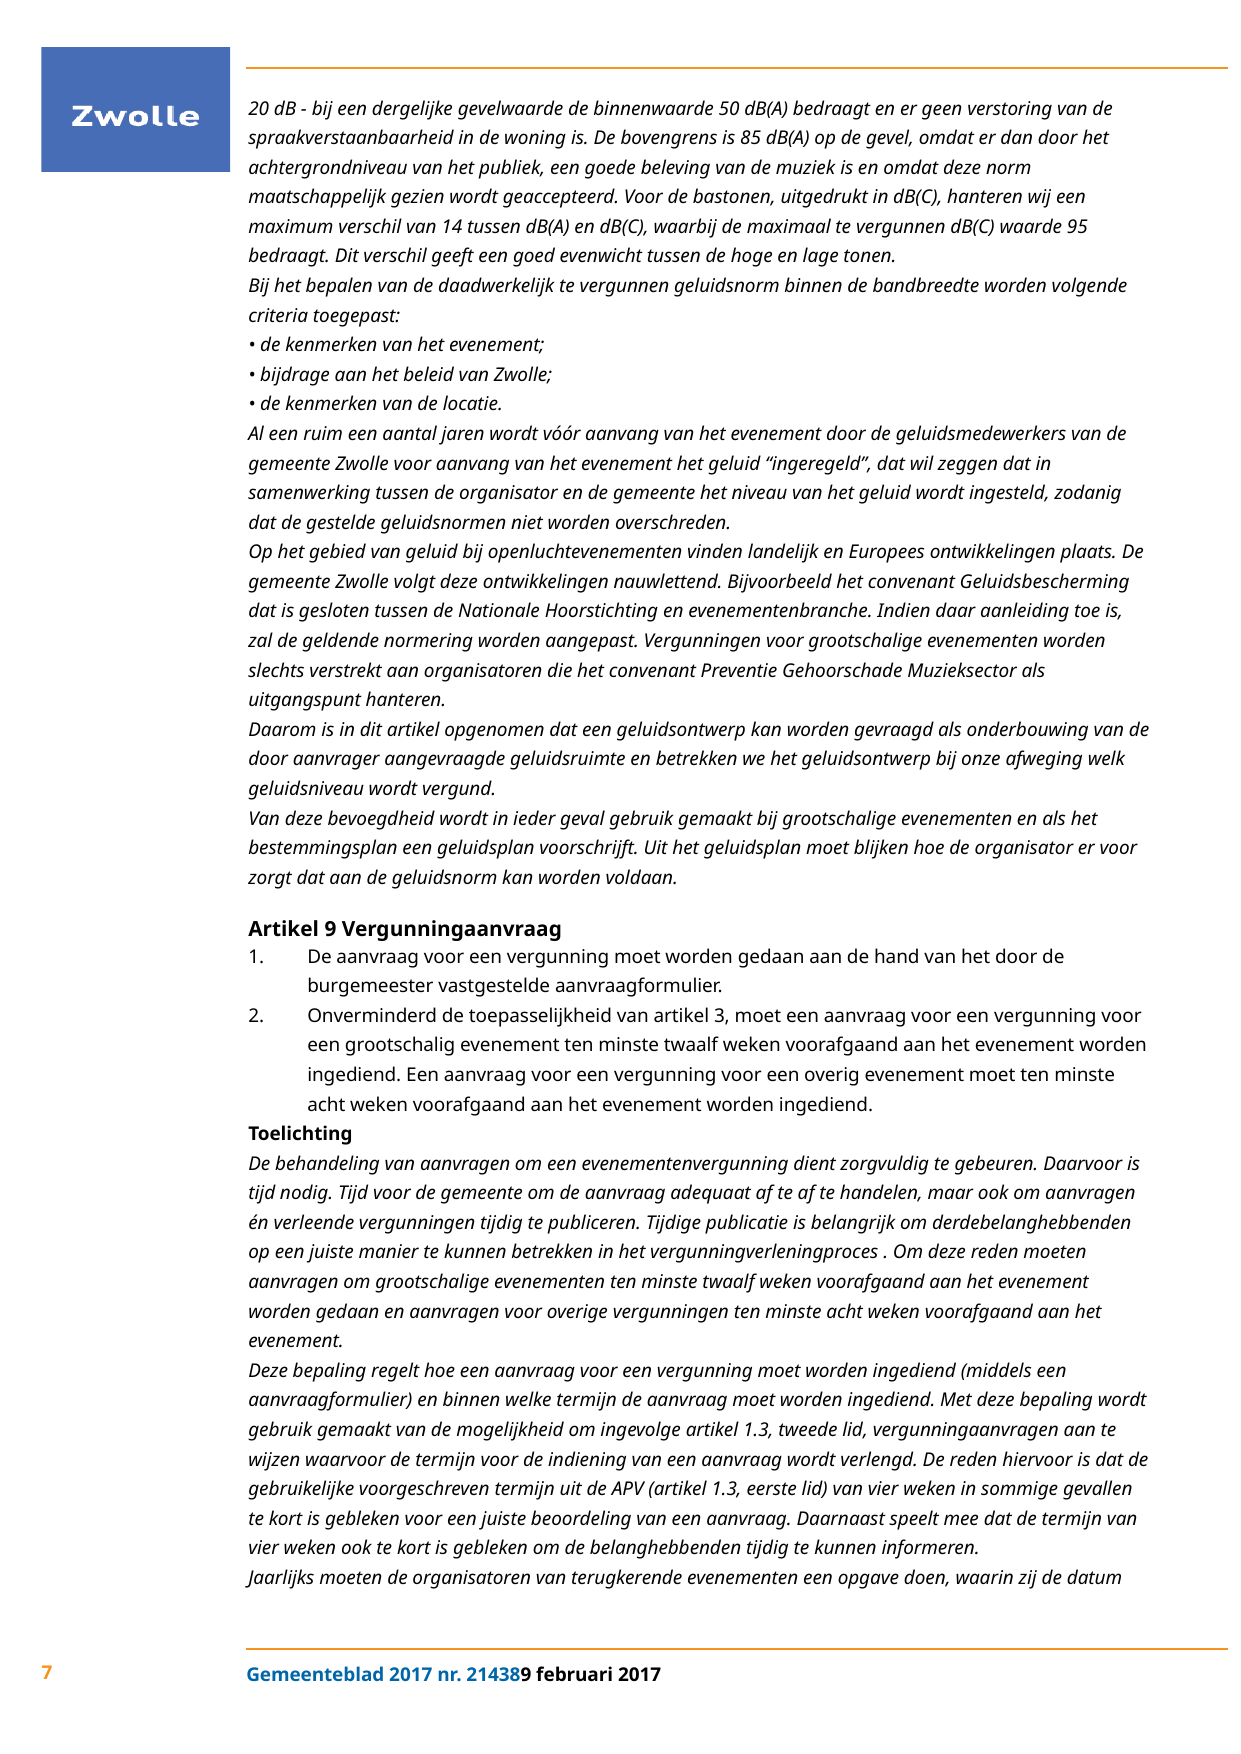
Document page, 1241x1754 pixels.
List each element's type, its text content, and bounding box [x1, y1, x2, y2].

list Onverminderd de toepasselijkheid van artikel 3, moet een aanvraag voor een vergunning voor een grootschalig evenement ten minste twaalf weken voorafgaand aan het evenement worden ingediend. Een aanvraag voor een vergunning voor een overig evenement moet ten minste acht weken voorafgaand aan het evenement worden ingediend. [248, 1002, 1152, 1116]
text Artikel 9 Vergunningaanvraag [248, 914, 1152, 943]
text Jaarlijks moeten de organisatoren van terugkerende evenementen een opgave doen, waarin zij de datum [248, 1564, 1152, 1590]
text De behandeling van aanvragen om een evenementenvergunning dient zorgvuldig te gebeuren. Daarvoor is tijd nodig. Tijd voor de gemeente om de aanvraag adequaat af te af te handelen, maar ook om aanvragen én verleende vergunningen tijdig te publiceren. Tijdige publicatie is belangrijk om derdebelanghebbenden op een juiste manier te kunnen betrekken in het vergunningverleningproces . Om deze reden moeten aanvragen om grootschalige evenementen ten minste twaalf weken voorafgaand aan het evenement worden gedaan en aanvragen voor overige vergunningen ten minste acht weken voorafgaand aan het evenement. [248, 1150, 1152, 1353]
text Toelichting [248, 1120, 1152, 1146]
text Deze bepaling regelt hoe een aanvraag voor een vergunning moet worden ingediend (middels een aanvraagformulier) en binnen welke termijn de aanvraag moet worden ingediend. Met deze bepaling wordt gebruik gemaakt van de mogelijkheid om ingevolge artikel 1.3, tweede lid, vergunningaanvragen aan te wijzen waarvoor de termijn voor de indiening van een aanvraag wordt verlengd. De reden hiervoor is dat de gebruikelijke voorgeschreven termijn uit de APV (artikel 1.3, eerste lid) van vier weken in sommige gevallen te kort is gebleken voor een juiste beoordeling van een aanvraag. Daarnaast speelt mee dat de termijn van vier weken ook te kort is gebleken om de belanghebbenden tijdig te kunnen informeren. [248, 1357, 1152, 1560]
list De aanvraag voor een vergunning moet worden gedaan aan de hand van het door de burgemeester vastgestelde aanvraagformulier. [248, 943, 1152, 998]
text • bijdrage aan het beleid van Zwolle; [248, 361, 1152, 387]
text • de kenmerken van het evenement; [248, 331, 1152, 357]
text • de kenmerken van de locatie. [248, 391, 1152, 416]
text Bij het bepalen van de daadwerkelijk te vergunnen geluidsnorm binnen de bandbreedte worden volgende criteria toegepast: [248, 272, 1152, 328]
text 20 dB - bij een dergelijke gevelwaarde de binnenwaarde 50 dB(A) bedraagt en er geen verstoring van de spraakverstaanbaarheid in de woning is. De bovengrens is 85 dB(A) op de gevel, omdat er dan door het achtergrondniveau van het publiek, een goede beleving van de muziek is en omdat deze norm maatschappelijk gezien wordt geaccepteerd. Voor de bastonen, uitgedrukt in dB(C), hanteren wij een maximum verschil van 14 tussen dB(A) en dB(C), waarbij de maximaal te vergunnen dB(C) waarde 95 bedraagt. Dit verschil geeft een goed evenwicht tussen de hoge en lage tonen. [248, 95, 1152, 268]
text Al een ruim een aantal jaren wordt vóór aanvang van het evenement door de geluidsmedewerkers van de gemeente Zwolle voor aanvang van het evenement het geluid “ingeregeld”, dat wil zeggen dat in samenwerking tussen de organisator en de gemeente het niveau van het geluid wordt ingesteld, zodanig dat de gestelde geluidsnormen niet worden overschreden. [248, 420, 1152, 535]
text Daarom is in dit artikel opgenomen dat een geluidsontwerp kan worden gevraagd als onderbouwing van de door aanvrager aangevraagde geluidsruimte en betrekken we het geluidsontwerp bij onze afweging welk geluidsniveau wordt vergund. [248, 716, 1152, 801]
picture [41, 47, 231, 172]
text Van deze bevoegdheid wordt in ieder geval gebruik gemaakt bij grootschalige evenementen en als het bestemmingsplan een geluidsplan voorschrijft. Uit het geluidsplan moet blijken hoe de organisator er voor zorgt dat aan de geluidsnorm kan worden voldaan. [248, 805, 1152, 890]
text Op het gebied van geluid bij openluchtevenementen vinden landelijk en Europees ontwikkelingen plaats. De gemeente Zwolle volgt deze ontwikkelingen nauwlettend. Bijvoorbeeld het convenant Geluidsbescherming dat is gesloten tussen de Nationale Hoorstichting en evenementenbranche. Indien daar aanleiding toe is, zal de geldende normering worden aangepast. Vergunningen voor grootschalige evenementen worden slechts verstrekt aan organisatoren die het convenant Preventie Gehoorschade Muzieksector als uitgangspunt hanteren. [248, 538, 1152, 712]
